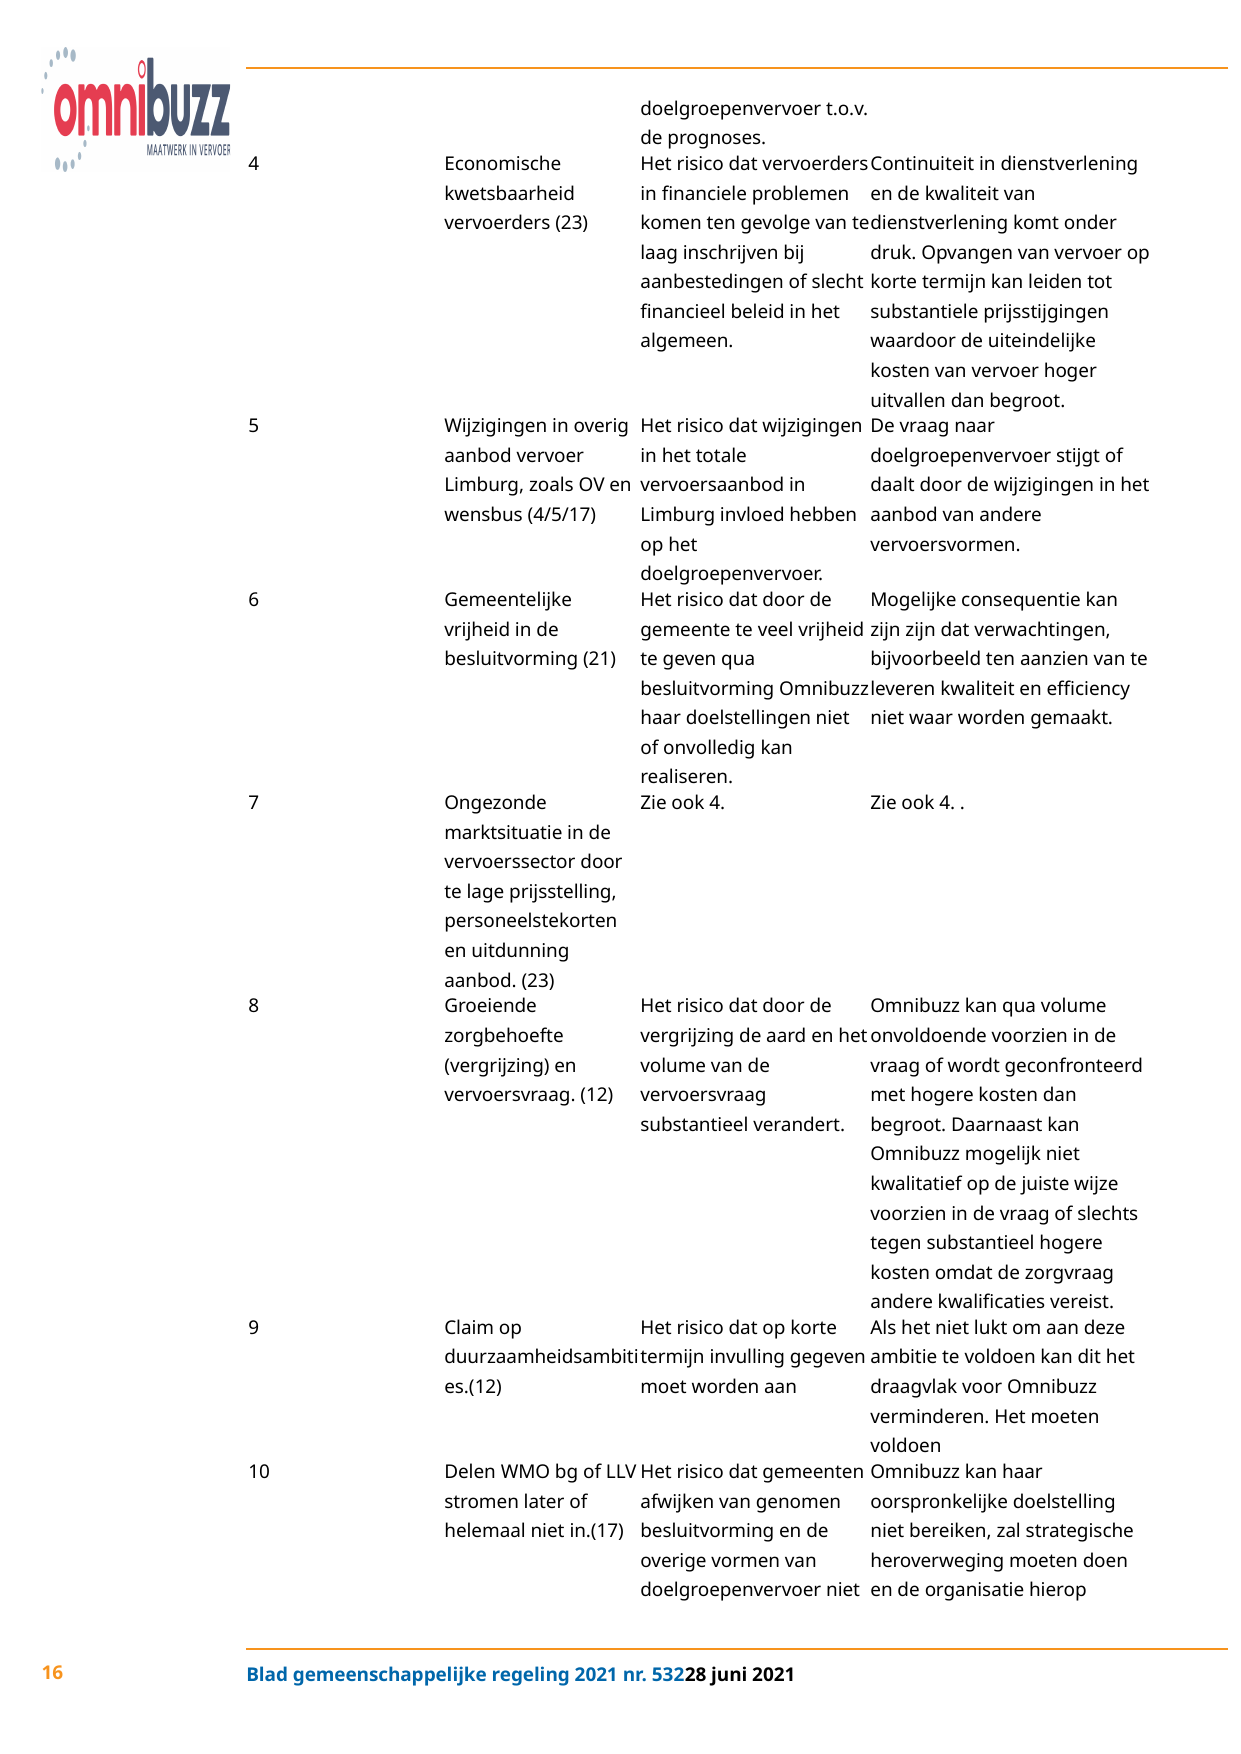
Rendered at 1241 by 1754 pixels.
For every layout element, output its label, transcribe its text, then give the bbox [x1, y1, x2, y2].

table_cell Het risico dat door de gemeente te veel vrijheid te geven qua besluitvorming Omnibuzz haar doelstellingen niet of onvolledig kan realiseren. [640, 586, 870, 789]
table_cell [248, 95, 444, 150]
table_cell Als het niet lukt om aan deze ambitie te voldoen kan dit het draagvlak voor Omnibuzz verminderen. Het moeten voldoen [870, 1314, 1152, 1458]
table_cell Omnibuzz kan qua volume onvoldoende voorzien in de vraag of wordt geconfronteerd met hogere kosten dan begroot. Daarnaast kan Omnibuzz mogelijk niet kwalitatief op de juiste wijze voorzien in de vraag of slechts tegen substantieel hogere kosten omdat de zorgvraag andere kwalificaties vereist. [870, 993, 1152, 1314]
table_cell Het risico dat vervoerders in financiele problemen komen ten gevolge van te laag inschrijven bij aanbestedingen of slecht financieel beleid in het algemeen. [640, 150, 870, 412]
table_cell Continuiteit in dienstverlening en de kwaliteit van dienstverlening komt onder druk. Opvangen van vervoer op korte termijn kan leiden tot substantiele prijsstijgingen waardoor de uiteindelijke kosten van vervoer hoger uitvallen dan begroot. [870, 150, 1152, 412]
table_cell 10 [248, 1458, 444, 1602]
table_cell Gemeentelijke vrijheid in de besluitvorming (21) [444, 586, 640, 789]
table_cell Het risico dat door de vergrijzing de aard en het volume van de vervoersvraag substantieel verandert. [640, 993, 870, 1314]
table_cell 5 [248, 413, 444, 586]
table_cell [444, 95, 640, 150]
table_cell 7 [248, 789, 444, 993]
table_cell Het risico dat wijzigingen in het totale vervoersaanbod in Limburg invloed hebben op het doelgroepenvervoer. [640, 413, 870, 586]
table_cell De vraag naar doelgroepenvervoer stijgt of daalt door de wijzigingen in het aanbod van andere vervoersvormen. [870, 413, 1152, 586]
table_cell Claim op duurzaamheidsambities.(12) [444, 1314, 640, 1458]
table_cell Omnibuzz kan haar oorspronkelijke doelstelling niet bereiken, zal strategische heroverweging moeten doen en de organisatie hierop [870, 1458, 1152, 1602]
table_cell doelgroepenvervoer t.o.v. de prognoses. [640, 95, 870, 150]
picture [41, 47, 231, 172]
table_cell Ongezonde marktsituatie in de vervoerssector door te lage prijsstelling, personeelstekorten en uitdunning aanbod. (23) [444, 789, 640, 993]
table_cell Het risico dat gemeenten afwijken van genomen besluitvorming en de overige vormen van doelgroepenvervoer niet [640, 1458, 870, 1602]
table_cell Wijzigingen in overig aanbod vervoer Limburg, zoals OV en wensbus (4/5/17) [444, 413, 640, 586]
table_cell Groeiende zorgbehoefte (vergrijzing) en vervoersvraag. (12) [444, 993, 640, 1314]
table_cell 4 [248, 150, 444, 412]
table_cell Delen WMO bg of LLV stromen later of helemaal niet in.(17) [444, 1458, 640, 1602]
table_cell Mogelijke consequentie kan zijn zijn dat verwachtingen, bijvoorbeeld ten aanzien van te leveren kwaliteit en efficiency niet waar worden gemaakt. [870, 586, 1152, 789]
table_cell 9 [248, 1314, 444, 1458]
table_cell [870, 95, 1152, 150]
table_cell Economische kwetsbaarheid vervoerders (23) [444, 150, 640, 412]
table_cell Zie ook 4. [640, 789, 870, 993]
table_cell 8 [248, 993, 444, 1314]
table_cell Zie ook 4. . [870, 789, 1152, 993]
table_cell Het risico dat op korte termijn invulling gegeven moet worden aan [640, 1314, 870, 1458]
table_cell 6 [248, 586, 444, 789]
